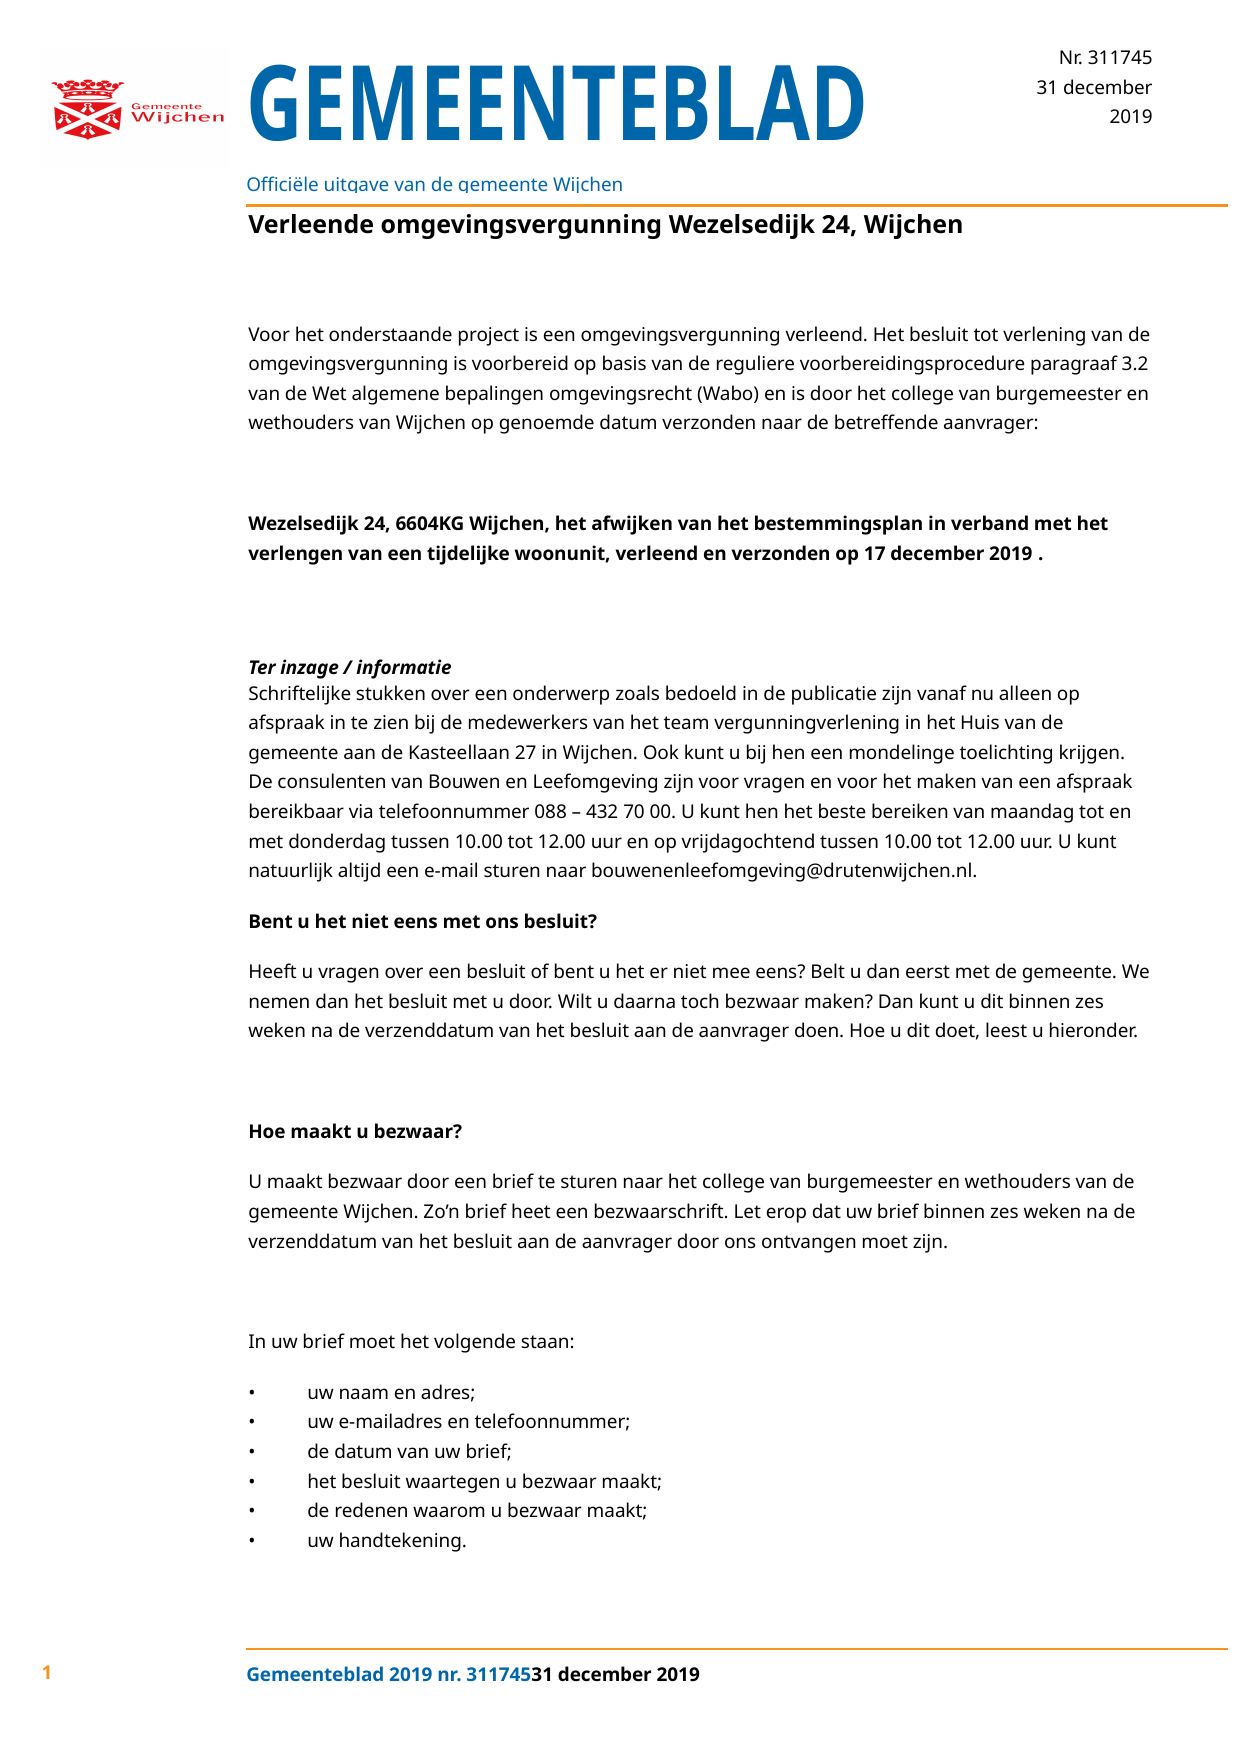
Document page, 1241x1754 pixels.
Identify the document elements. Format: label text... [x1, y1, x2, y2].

text Heeft u vragen over een besluit of bent u het er niet mee eens? Belt u dan eerst met de gemeente. We nemen dan het besluit met u door. Wilt u daarna toch bezwaar maken? Dan kunt u dit binnen zes weken na de verzenddatum van het besluit aan de aanvrager doen. Hoe u dit doet, leest u hieronder. [248, 958, 1152, 1043]
text Bent u het niet eens met ons besluit? [248, 908, 1152, 934]
list de datum van uw brief; [248, 1438, 1152, 1464]
text Ter inzage / informatie [248, 654, 1152, 680]
text U maakt bezwaar door een brief te sturen naar het college van burgemeester en wethouders van de gemeente Wijchen. Zo’n brief heet een bezwaarschrift. Let erop dat uw brief binnen zes weken na de verzenddatum van het besluit aan de aanvrager door ons ontvangen moet zijn. [248, 1169, 1152, 1254]
picture [41, 47, 231, 172]
list uw naam en adres; [248, 1379, 1152, 1405]
list het besluit waartegen u bezwaar maakt; [248, 1468, 1152, 1494]
text Voor het onderstaande project is een omgevingsvergunning verleend. Het besluit tot verlening van de omgevingsvergunning is voorbereid op basis van de reguliere voorbereidingsprocedure paragraaf 3.2 van de Wet algemene bepalingen omgevingsrecht (Wabo) en is door het college van burgemeester en wethouders van Wijchen op genoemde datum verzonden naar de betreffende aanvrager: [248, 321, 1152, 435]
list uw handtekening. [248, 1527, 1152, 1553]
text Verleende omgevingsvergunning Wezelsedijk 24, Wijchen [248, 207, 1152, 241]
text In uw brief moet het volgende staan: [248, 1329, 1152, 1354]
text Schriftelijke stukken over een onderwerp zoals bedoeld in de publicatie zijn vanaf nu alleen op afspraak in te zien bij de medewerkers van het team vergunningverlening in het Huis van de gemeente aan de Kasteellaan 27 in Wijchen. Ook kunt u bij hen een mondelinge toelichting krijgen. De consulenten van Bouwen en Leefomgeving zijn voor vragen en voor het maken van een afspraak bereikbaar via telefoonnummer 088 – 432 70 00. U kunt hen het beste bereiken van maandag tot en met donderdag tussen 10.00 tot 12.00 uur en op vrijdagochtend tussen 10.00 tot 12.00 uur. U kunt natuurlijk altijd een e-mail sturen naar bouwenenleefomgeving@drutenwijchen.nl. [248, 680, 1152, 883]
list de redenen waarom u bezwaar maakt; [248, 1497, 1152, 1523]
text Wezelsedijk 24, 6604KG Wijchen, het afwijken van het bestemmingsplan in verband met het verlengen van een tijdelijke woonunit, verleend en verzonden op 17 december 2019 . [248, 510, 1152, 566]
text Hoe maakt u bezwaar? [248, 1118, 1152, 1144]
list uw e-mailadres en telefoonnummer; [248, 1409, 1152, 1434]
